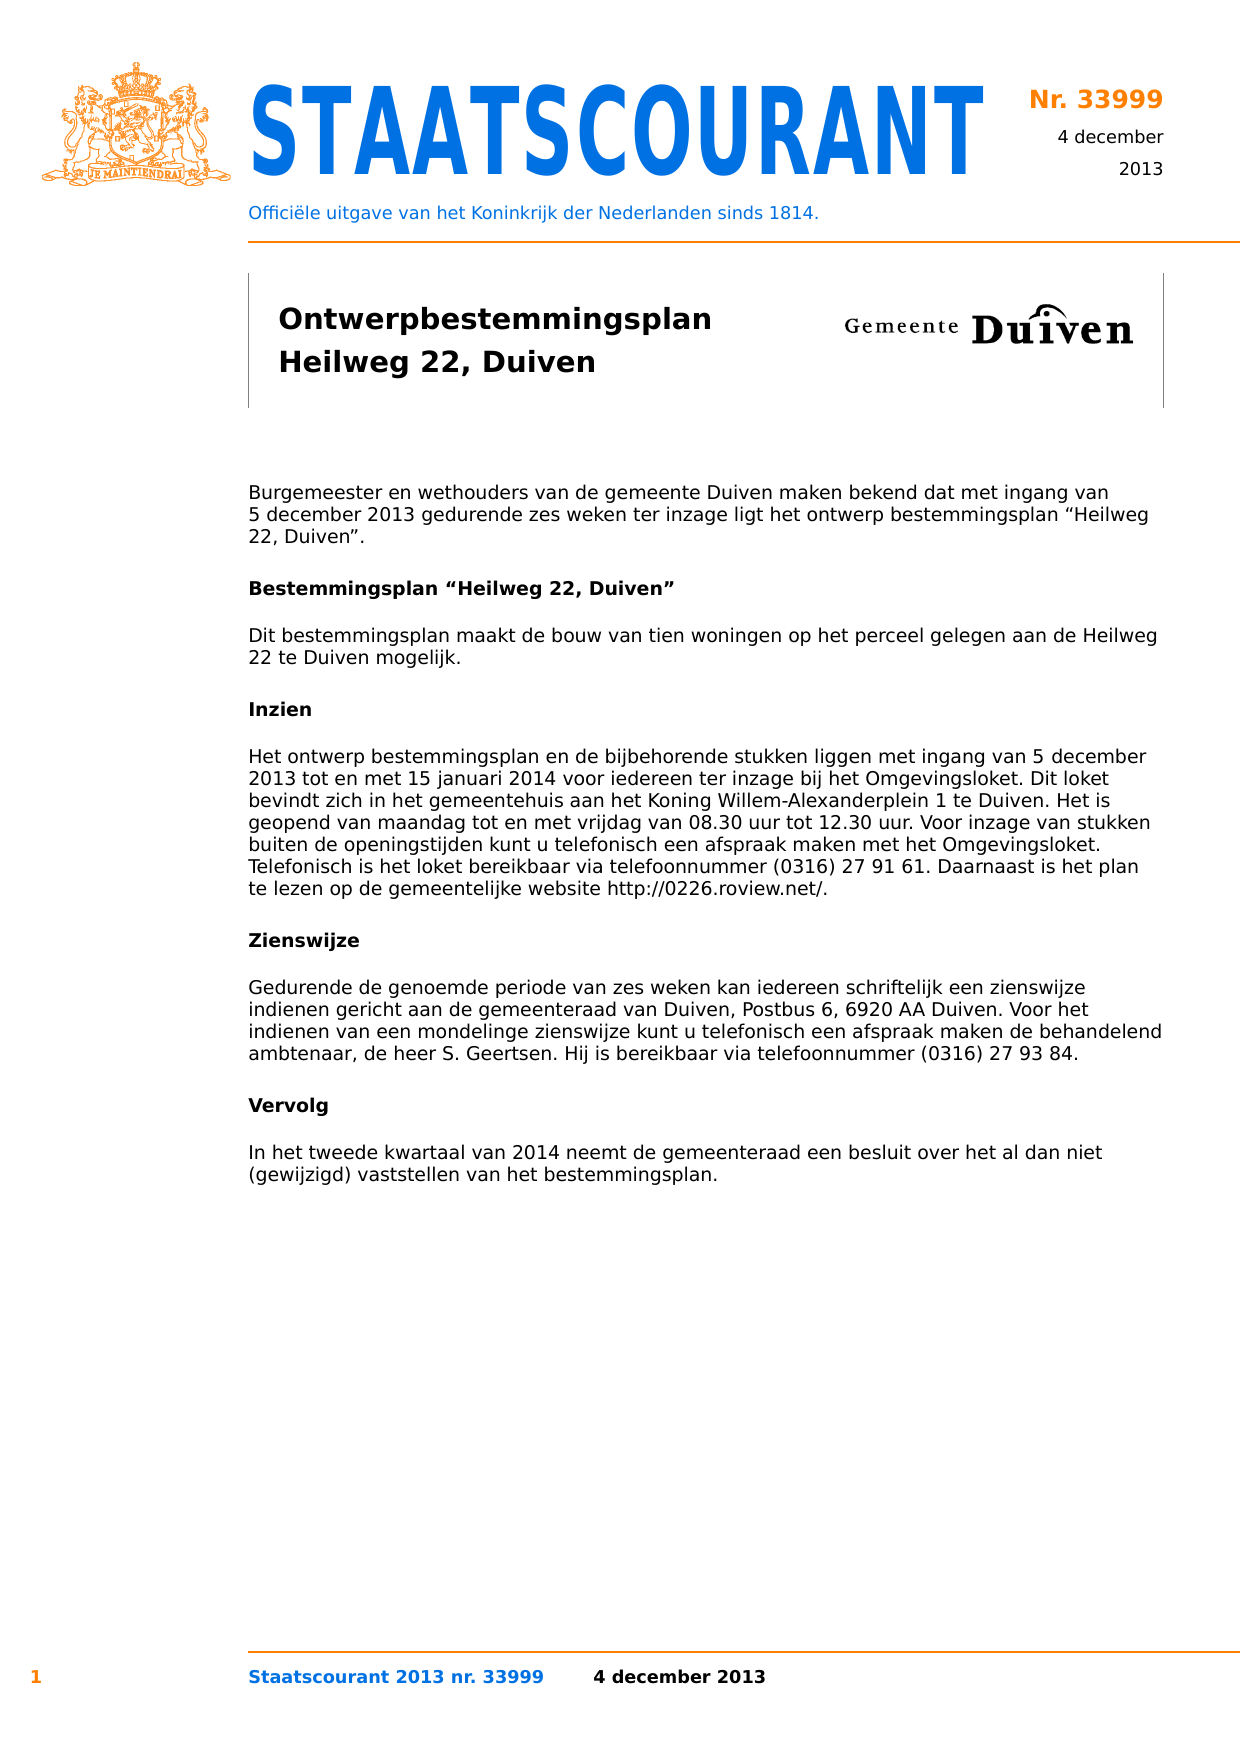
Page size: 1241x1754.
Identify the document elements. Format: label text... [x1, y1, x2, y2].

picture [41, 62, 231, 186]
subtitle Zienswijze [248, 930, 1163, 952]
text Gedurende de genoemde periode van zes weken kan iedereen schriftelijk een zienswijze indienen gericht aan de gemeenteraad van Duiven, Postbus 6, 6920 AA Duiven. Voor het indienen van een mondelinge zienswijze kunt u telefonisch een afspraak maken de behandelend ambtenaar, de heer S. Geertsen. Hij is bereikbaar via telefoonnummer (0316) 27 93 84. [248, 977, 1163, 1065]
subtitle Vervolg [248, 1095, 1163, 1117]
subtitle Ontwerpbestemmingsplan Heilweg 22, Duiven [249, 273, 1163, 408]
picture [844, 302, 1134, 344]
table_header Nr. 33999 [998, 62, 1240, 121]
subtitle Inzien [248, 699, 1163, 721]
table_cell 2013 [998, 153, 1240, 203]
text Het ontwerp bestemmingsplan en de bijbehorende stukken liggen met ingang van 5 december 2013 tot en met 15 januari 2014 voor iedereen ter inzage bij het Omgevingsloket. Dit loket bevindt zich in het gemeentehuis aan het Koning Willem-Alexanderplein 1 te Duiven. Het is geopend van maandag tot en met vrijdag van 08.30 uur tot 12.30 uur. Voor inzage van stukken buiten de openingstijden kunt u telefonisch een afspraak maken met het Omgevingsloket. Telefonisch is het loket bereikbaar via telefoonnummer (0316) 27 91 61. Daarnaast is het plan te lezen op de gemeentelijke website http://0226.roview.net/. [248, 746, 1163, 900]
table_header [25, 62, 248, 241]
subtitle Bestemmingsplan “Heilweg 22, Duiven” [248, 578, 1163, 600]
table_cell 4 december [998, 121, 1240, 153]
table_header STAATSCOURANT [248, 62, 998, 203]
text Dit bestemmingsplan maakt de bouw van tien woningen op het perceel gelegen aan de Heilweg 22 te Duiven mogelijk. [248, 625, 1163, 669]
text Burgemeester en wethouders van de gemeente Duiven maken bekend dat met ingang van 5 december 2013 gedurende zes weken ter inzage ligt het ontwerp bestemmingsplan “Heilweg 22, Duiven”. [248, 482, 1163, 548]
table_cell Officiële uitgave van het Koninkrijk der Nederlanden sinds 1814. [248, 203, 1240, 241]
text In het tweede kwartaal van 2014 neemt de gemeenteraad een besluit over het al dan niet (gewijzigd) vaststellen van het bestemmingsplan. [248, 1142, 1163, 1186]
